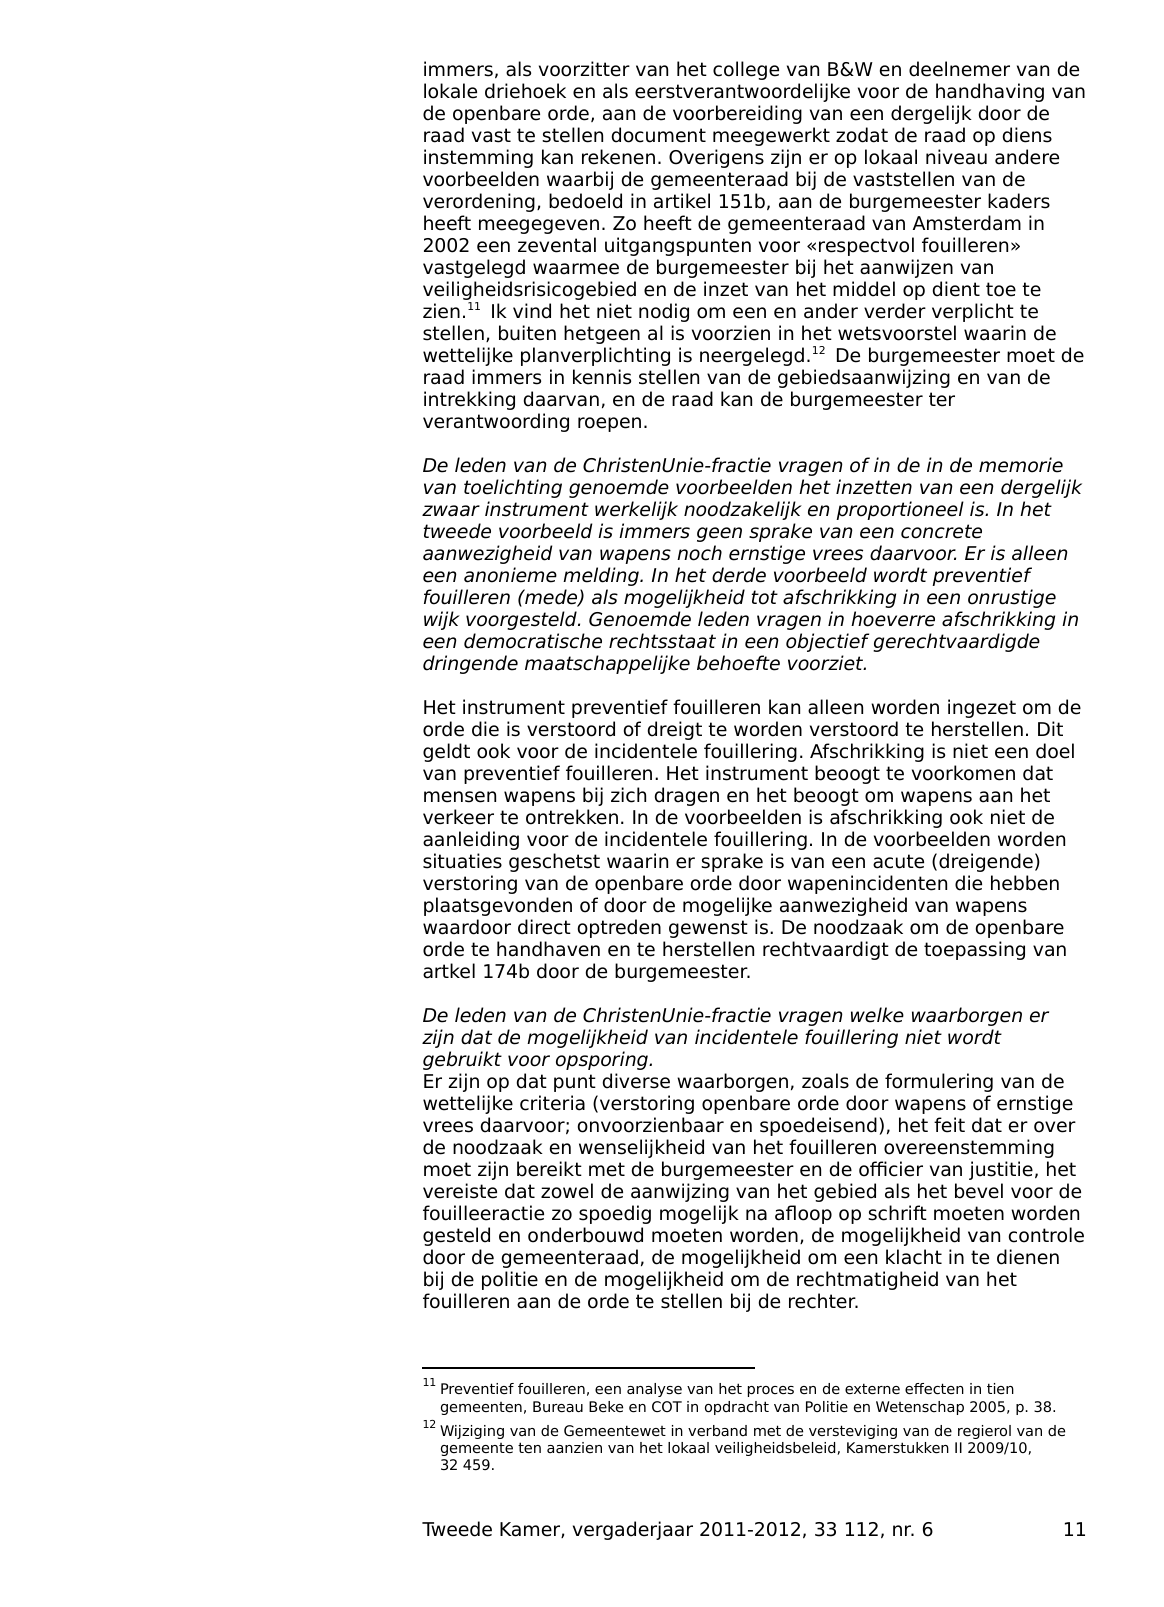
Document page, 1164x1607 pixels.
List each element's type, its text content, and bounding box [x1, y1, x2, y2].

text De leden van de ChristenUnie-fractie vragen welke waarborgen er zijn dat de mogelijkheid van incidentele fouillering niet wordt gebruikt voor opsporing. [422, 1005, 1087, 1071]
text De leden van de ChristenUnie-fractie vragen of in de in de memorie van toelichting genoemde voorbeelden het inzetten van een dergelijk zwaar instrument werkelijk noodzakelijk en proportioneel is. In het tweede voorbeeld is immers geen sprake van een concrete aanwezigheid van wapens noch ernstige vrees daarvoor. Er is alleen een anonieme melding. In het derde voorbeeld wordt preventief fouilleren (mede) als mogelijkheid tot afschrikking in een onrustige wijk voorgesteld. Genoemde leden vragen in hoeverre afschrikking in een democratische rechtsstaat in een objectief gerechtvaardigde dringende maatschappelijke behoefte voorziet. [422, 455, 1087, 675]
text immers, als voorzitter van het college van B&W en deelnemer van de lokale driehoek en als eerstverantwoordelijke voor de handhaving van de openbare orde, aan de voorbereiding van een dergelijk door de raad vast te stellen document meegewerkt zodat de raad op diens instemming kan rekenen. Overigens zijn er op lokaal niveau andere voorbeelden waarbij de gemeenteraad bij de vaststellen van de verordening, bedoeld in artikel 151b, aan de burgemeester kaders heeft meegegeven. Zo heeft de gemeenteraad van Amsterdam in 2002 een zevental uitgangspunten voor «respectvol fouilleren» vastgelegd waarmee de burgemeester bij het aanwijzen van veiligheidsrisicogebied en de inzet van het middel op dient toe te zien. Ik vind het niet nodig om een en ander verder verplicht te stellen, buiten hetgeen al is voorzien in het wetsvoorstel waarin de wettelijke planverplichting is neergelegd. De burgemeester moet de raad immers in kennis stellen van de gebiedsaanwijzing en van de intrekking daarvan, en de raad kan de burgemeester ter verantwoording roepen. [422, 59, 1087, 433]
text Het instrument preventief fouilleren kan alleen worden ingezet om de orde die is verstoord of dreigt te worden verstoord te herstellen. Dit geldt ook voor de incidentele fouillering. Afschrikking is niet een doel van preventief fouilleren. Het instrument beoogt te voorkomen dat mensen wapens bij zich dragen en het beoogt om wapens aan het verkeer te ontrekken. In de voorbeelden is afschrikking ook niet de aanleiding voor de incidentele fouillering. In de voorbeelden worden situaties geschetst waarin er sprake is van een acute (dreigende) verstoring van de openbare orde door wapenincidenten die hebben plaatsgevonden of door de mogelijke aanwezigheid van wapens waardoor direct optreden gewenst is. De noodzaak om de openbare orde te handhaven en te herstellen rechtvaardigt de toepassing van artkel 174b door de burgemeester. [422, 697, 1087, 983]
text Wijziging van de Gemeentewet in verband met de versteviging van de regierol van de gemeente ten aanzien van het lokaal veiligheidsbeleid, Kamerstukken II 2009/10, 32 459. [422, 1418, 1087, 1474]
text Er zijn op dat punt diverse waarborgen, zoals de formulering van de wettelijke criteria (verstoring openbare orde door wapens of ernstige vrees daarvoor; onvoorzienbaar en spoedeisend), het feit dat er over de noodzaak en wenselijkheid van het fouilleren overeenstemming moet zijn bereikt met de burgemeester en de officier van justitie, het vereiste dat zowel de aanwijzing van het gebied als het bevel voor de fouilleeractie zo spoedig mogelijk na afloop op schrift moeten worden gesteld en onderbouwd moeten worden, de mogelijkheid van controle door de gemeenteraad, de mogelijkheid om een klacht in te dienen bij de politie en de mogelijkheid om de rechtmatigheid van het fouilleren aan de orde te stellen bij de rechter. [422, 1071, 1087, 1312]
text Preventief fouilleren, een analyse van het proces en de externe effecten in tien gemeenten, Bureau Beke en COT in opdracht van Politie en Wetenschap 2005, p. 38. [422, 1377, 1087, 1416]
